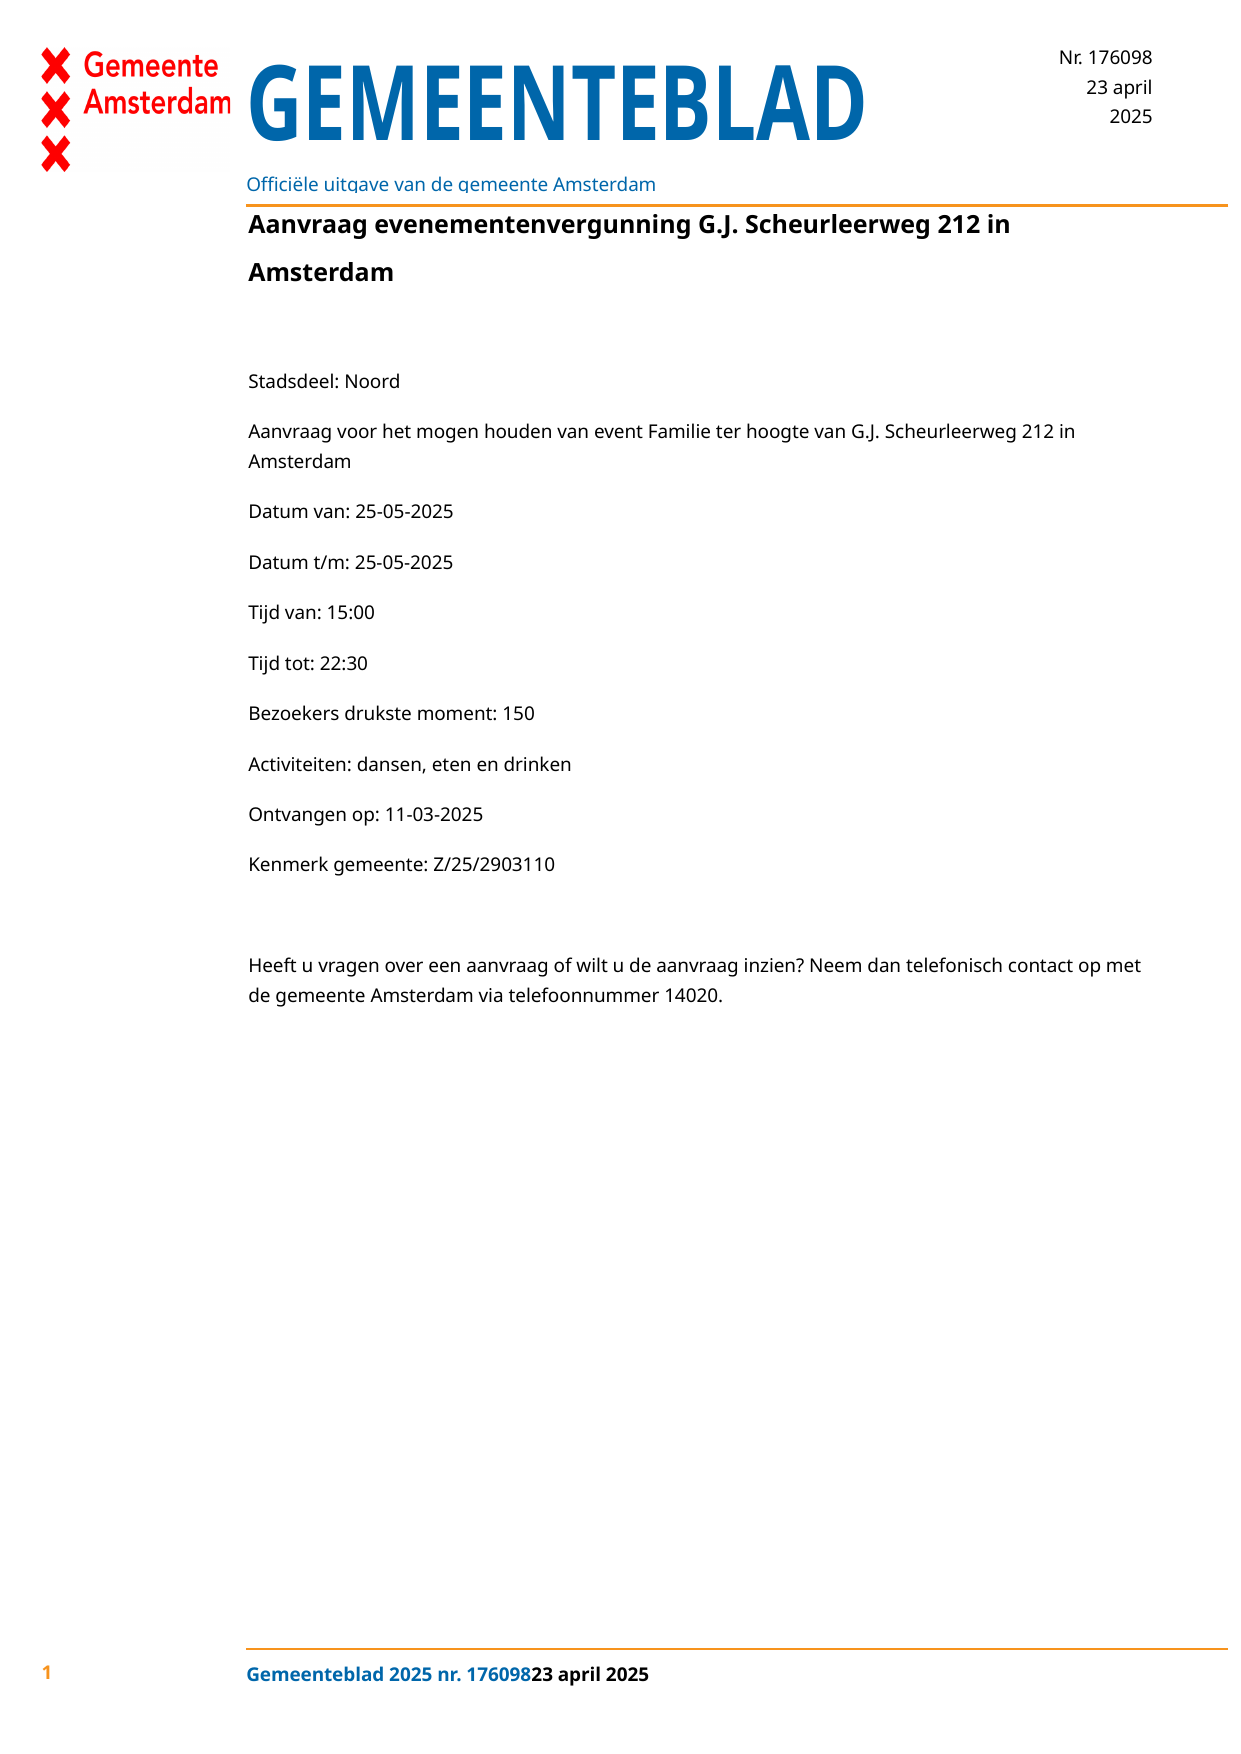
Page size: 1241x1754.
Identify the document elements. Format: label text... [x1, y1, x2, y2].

text Aanvraag voor het mogen houden van event Familie ter hoogte van G.J. Scheurleerweg 212 in Amsterdam [248, 419, 1152, 474]
text Ontvangen op: 11-03-2025 [248, 801, 1152, 827]
text Aanvraag evenementenvergunning G.J. Scheurleerweg 212 in Amsterdam [248, 207, 1152, 288]
text Datum t/m: 25-05-2025 [248, 549, 1152, 575]
text Tijd tot: 22:30 [248, 650, 1152, 676]
text Heeft u vragen over een aanvraag of wilt u de aanvraag inzien? Neem dan telefonisch contact op met de gemeente Amsterdam via telefoonnummer 14020. [248, 952, 1152, 1008]
picture [41, 47, 231, 172]
text Datum van: 25-05-2025 [248, 499, 1152, 524]
text Activiteiten: dansen, eten en drinken [248, 751, 1152, 777]
text Kenmerk gemeente: Z/25/2903110 [248, 852, 1152, 877]
text Bezoekers drukste moment: 150 [248, 700, 1152, 726]
text Stadsdeel: Noord [248, 368, 1152, 394]
text Tijd van: 15:00 [248, 599, 1152, 625]
